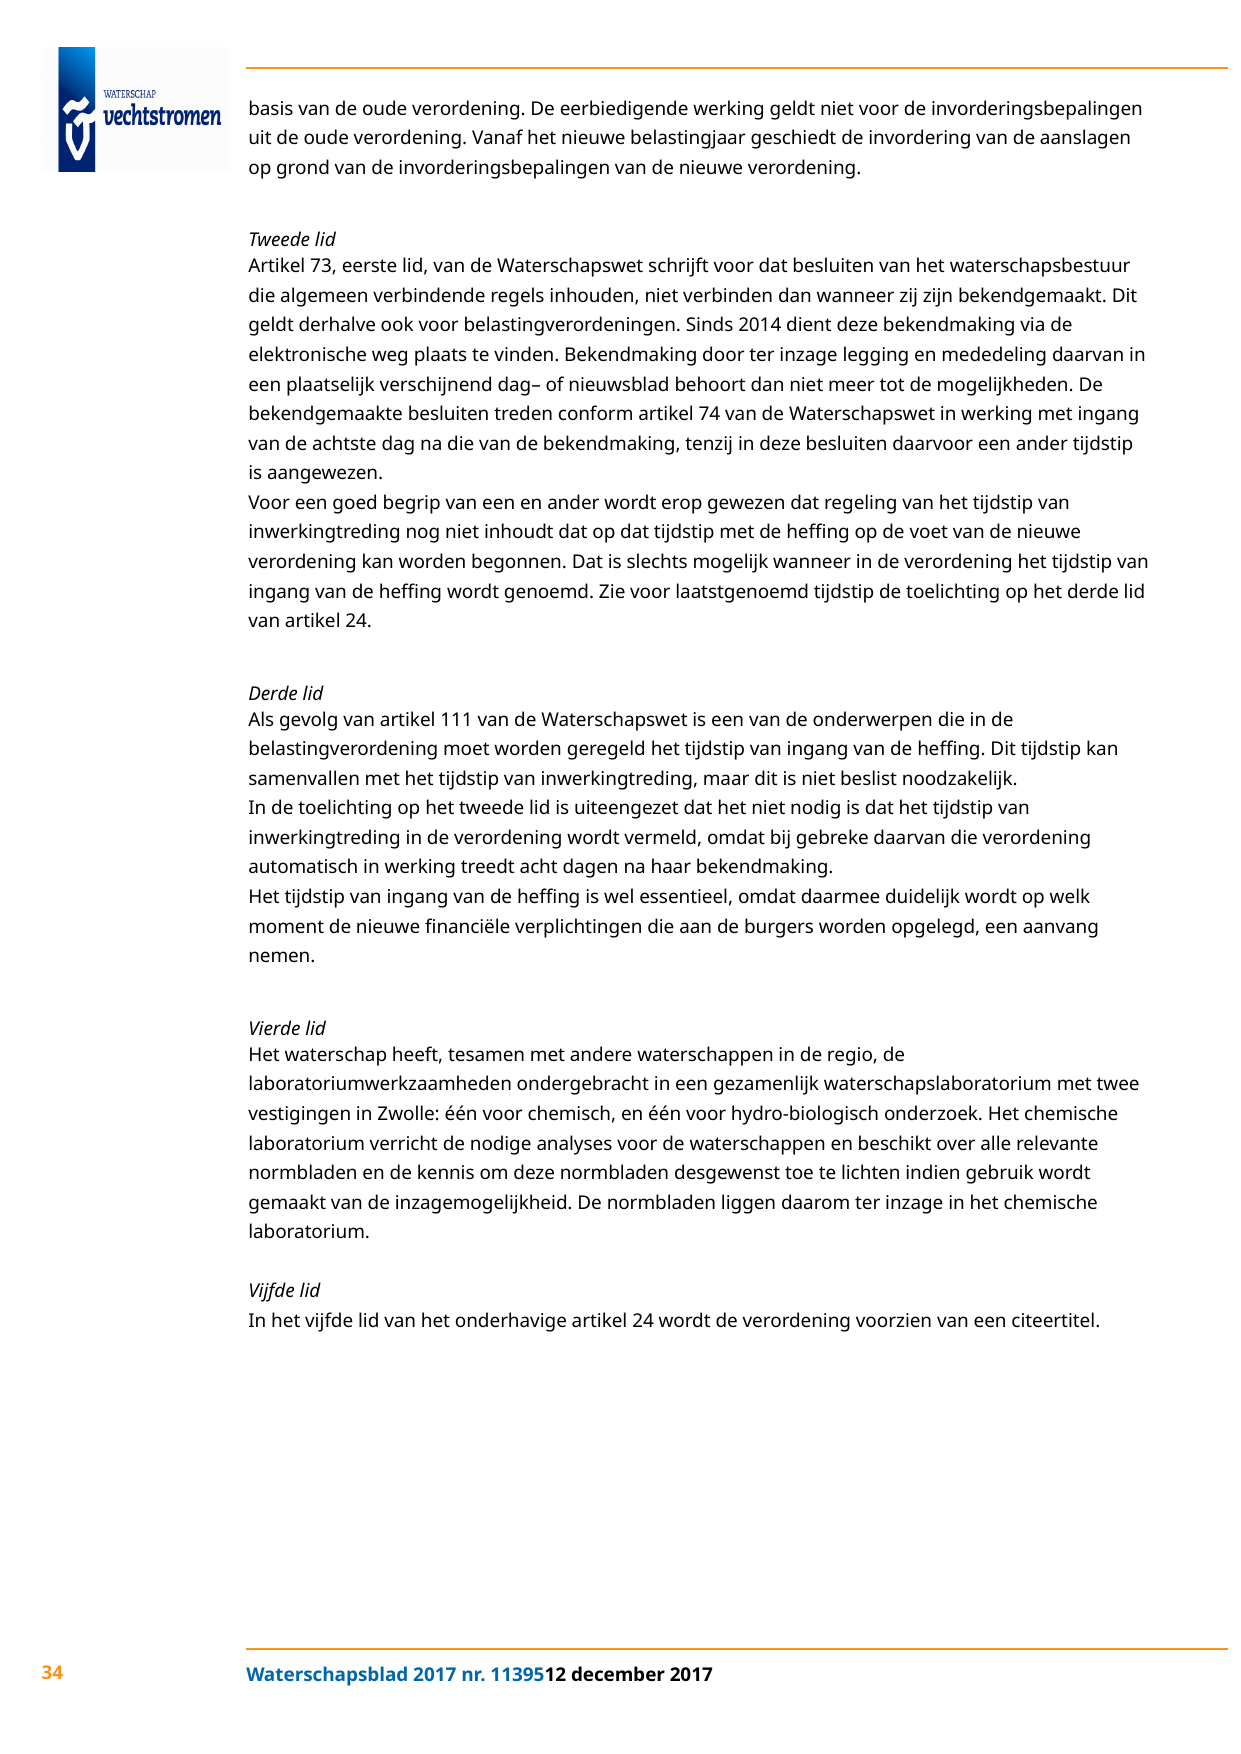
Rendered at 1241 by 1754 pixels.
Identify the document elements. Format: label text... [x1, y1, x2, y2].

picture [41, 47, 231, 172]
text Artikel 73, eerste lid, van de Waterschapswet schrijft voor dat besluiten van het waterschapsbestuur die algemeen verbindende regels inhouden, niet verbinden dan wanneer zij zijn bekendgemaakt. Dit geldt derhalve ook voor belastingverordeningen. Sinds 2014 dient deze bekendmaking via de elektronische weg plaats te vinden. Bekendmaking door ter inzage legging en mededeling daarvan in een plaatselijk verschijnend dag– of nieuwsblad behoort dan niet meer tot de mogelijkheden. De bekendgemaakte besluiten treden conform artikel 74 van de Waterschapswet in werking met ingang van de achtste dag na die van de bekendmaking, tenzij in deze besluiten daarvoor een ander tijdstip is aangewezen. [248, 252, 1152, 485]
text basis van de oude verordening. De eerbiedigende werking geldt niet voor de invorderingsbepalingen uit de oude verordening. Vanaf het nieuwe belastingjaar geschiedt de invordering van de aanslagen op grond van de invorderingsbepalingen van de nieuwe verordening. [248, 95, 1152, 180]
text In het vijfde lid van het onderhavige artikel 24 wordt de verordening voorzien van een citeertitel. [248, 1307, 1152, 1333]
text Voor een goed begrip van een en ander wordt erop gewezen dat regeling van het tijdstip van inwerkingtreding nog niet inhoudt dat op dat tijdstip met de heffing op de voet van de nieuwe verordening kan worden begonnen. Dat is slechts mogelijk wanneer in de verordening het tijdstip van ingang van de heffing wordt genoemd. Zie voor laatstgenoemd tijdstip de toelichting op het derde lid van artikel 24. [248, 489, 1152, 633]
text Als gevolg van artikel 111 van de Waterschapswet is een van de onderwerpen die in de belastingverordening moet worden geregeld het tijdstip van ingang van de heffing. Dit tijdstip kan samenvallen met het tijdstip van inwerkingtreding, maar dit is niet beslist noodzakelijk. [248, 706, 1152, 791]
text Het waterschap heeft, tesamen met andere waterschappen in de regio, de laboratoriumwerkzaamheden ondergebracht in een gezamenlijk waterschapslaboratorium met twee vestigingen in Zwolle: één voor chemisch, en één voor hydro-biologisch onderzoek. Het chemische laboratorium verricht de nodige analyses voor de waterschappen en beschikt over alle relevante normbladen en de kennis om deze normbladen desgewenst toe te lichten indien gebruik wordt gemaakt van de inzagemogelijkheid. De normbladen liggen daarom ter inzage in het chemische laboratorium. [248, 1041, 1152, 1244]
text In de toelichting op het tweede lid is uiteengezet dat het niet nodig is dat het tijdstip van inwerkingtreding in de verordening wordt vermeld, omdat bij gebreke daarvan die verordening automatisch in werking treedt acht dagen na haar bekendmaking. [248, 794, 1152, 879]
text Vierde lid [248, 1015, 1152, 1041]
text Derde lid [248, 680, 1152, 706]
text Het tijdstip van ingang van de heffing is wel essentieel, omdat daarmee duidelijk wordt op welk moment de nieuwe financiële verplichtingen die aan de burgers worden opgelegd, een aanvang nemen. [248, 883, 1152, 968]
text Tweede lid [248, 227, 1152, 252]
text Vijfde lid [248, 1278, 1152, 1303]
